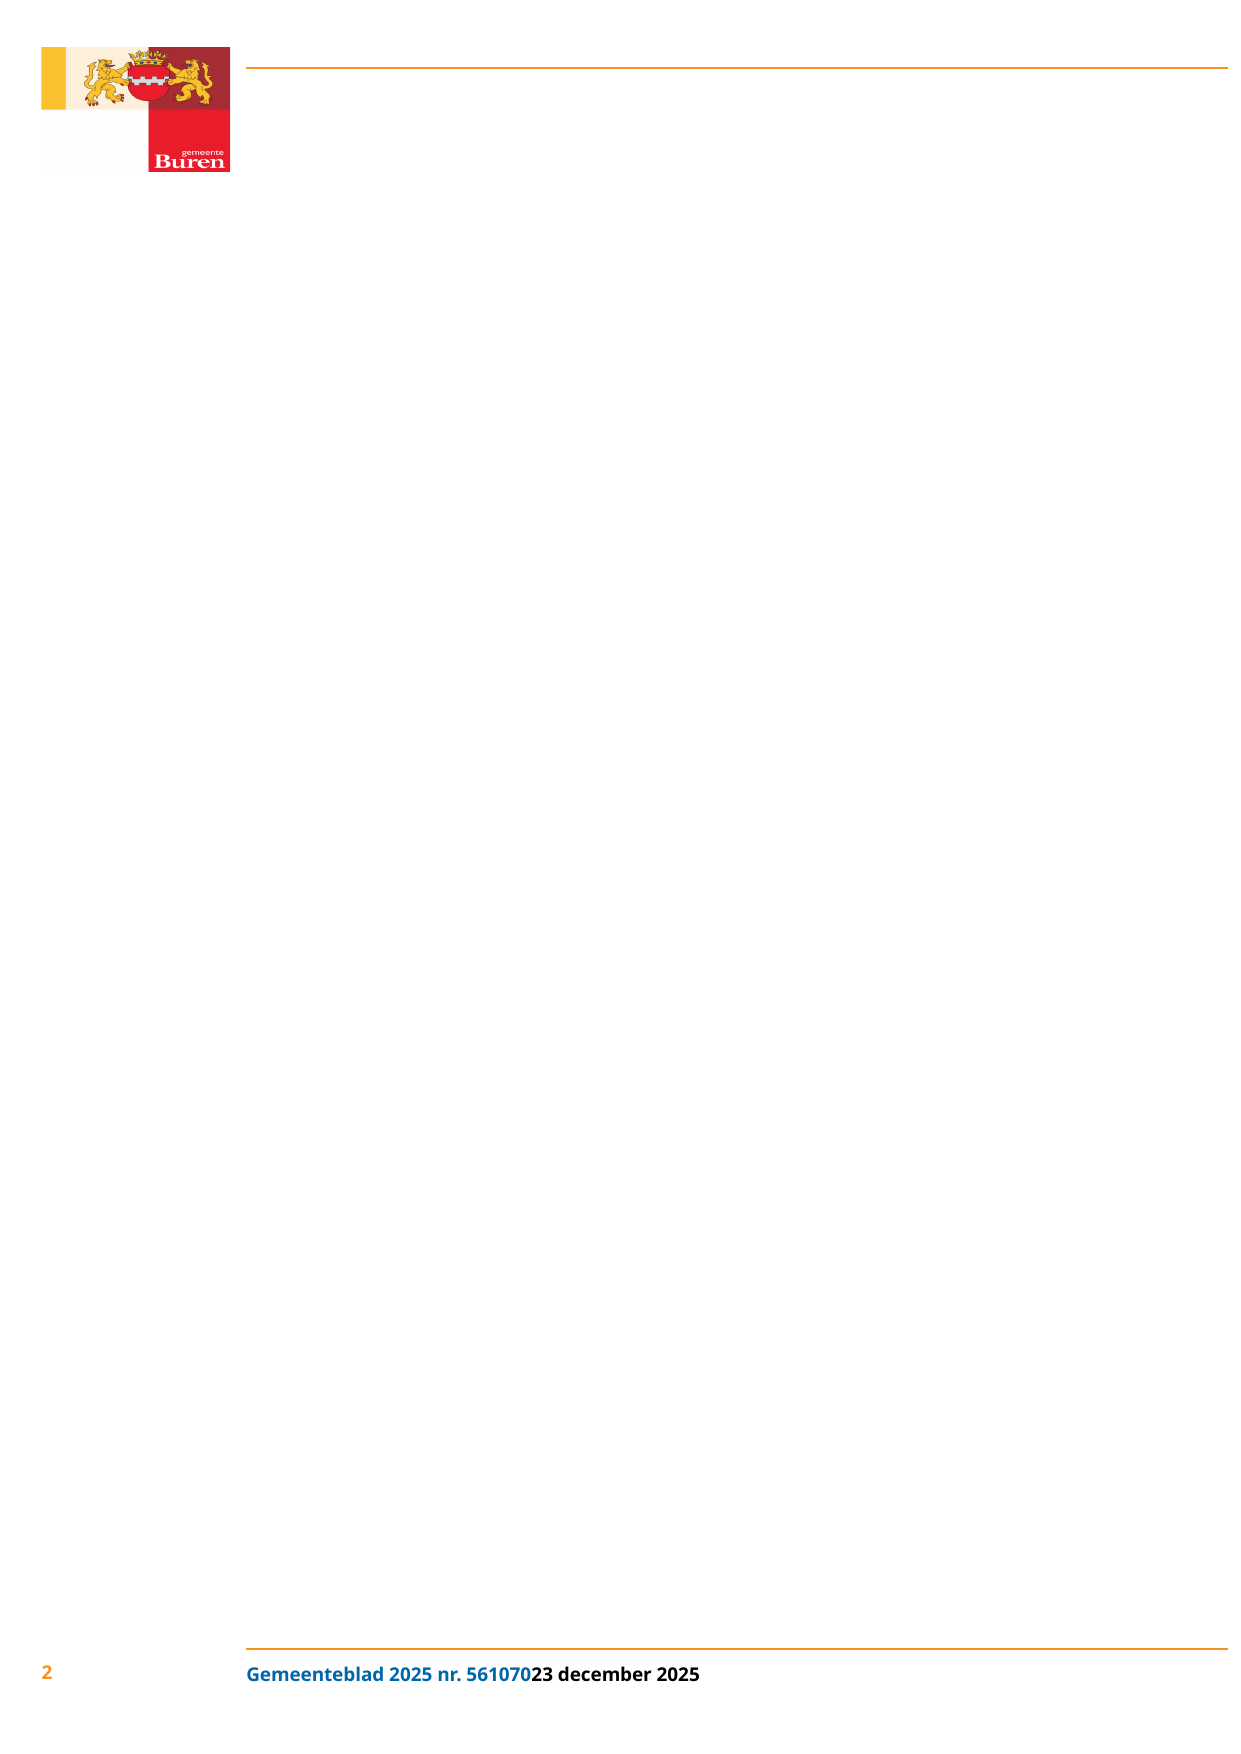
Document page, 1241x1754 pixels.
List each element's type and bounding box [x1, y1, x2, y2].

picture [41, 47, 231, 172]
